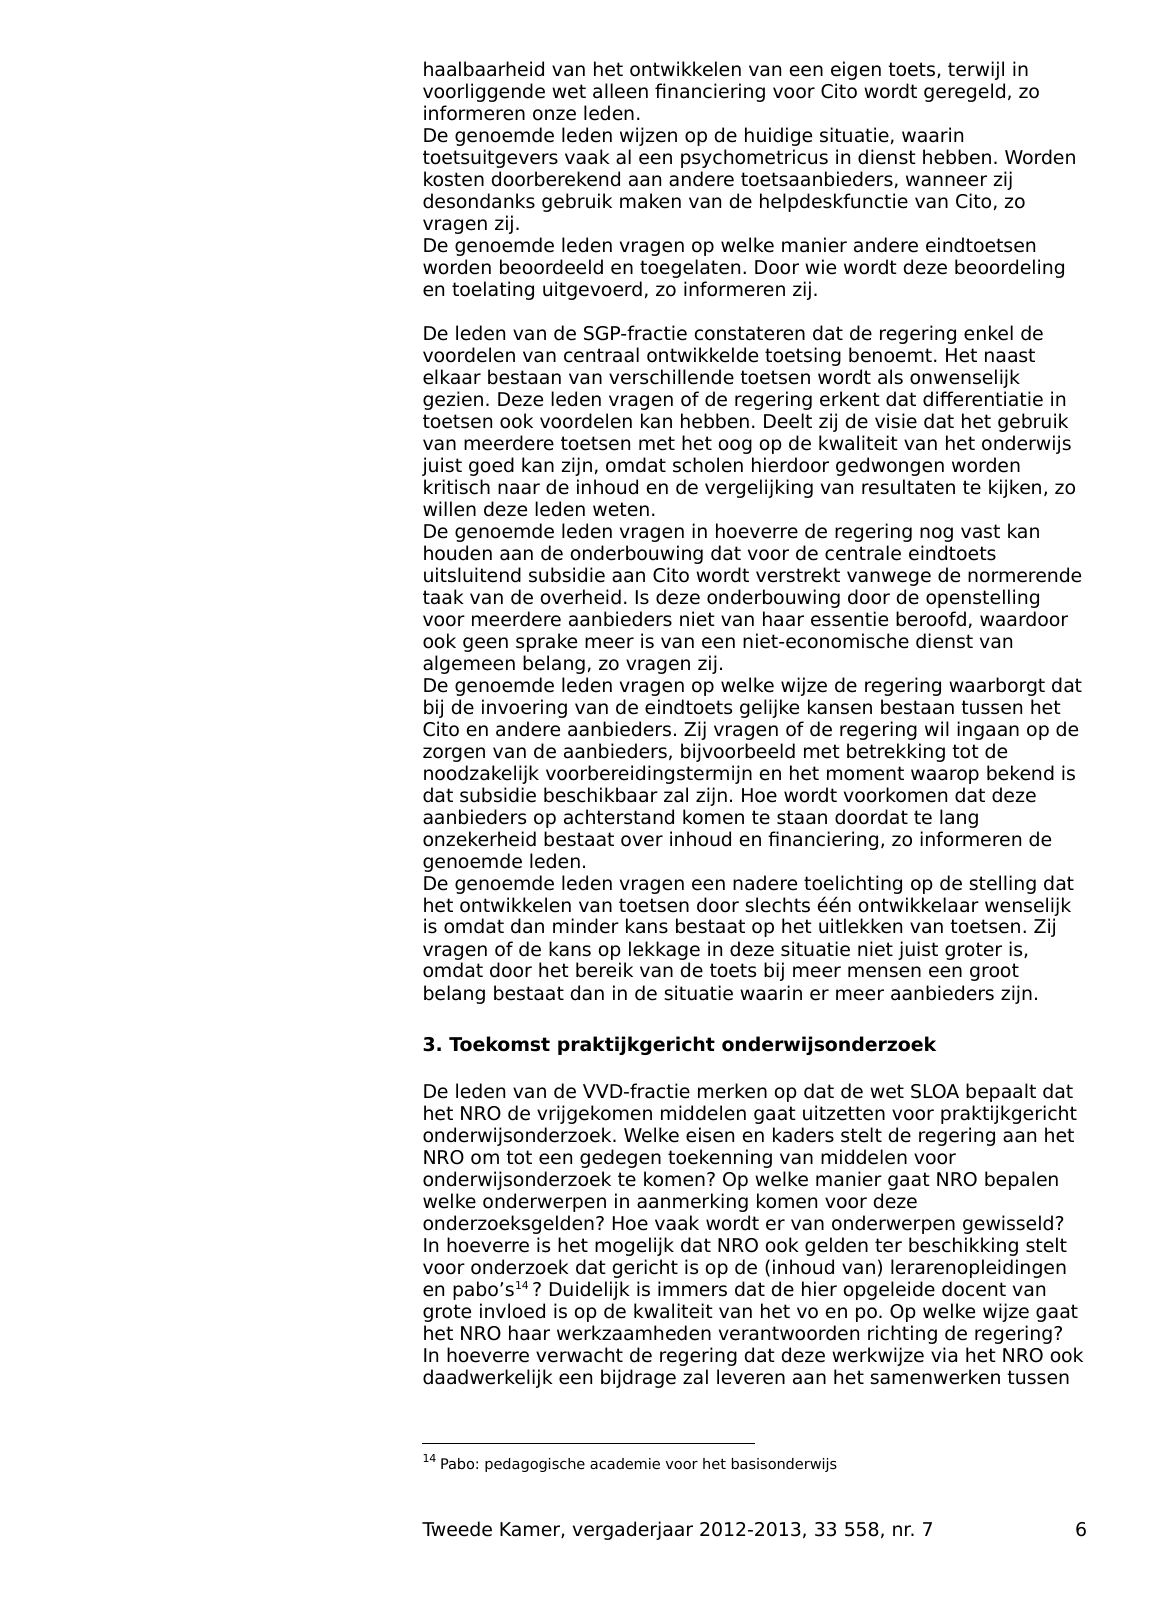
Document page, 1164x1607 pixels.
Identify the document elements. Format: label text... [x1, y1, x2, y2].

text De genoemde leden vragen op welke manier andere eindtoetsen worden beoordeeld en toegelaten. Door wie wordt deze beoordeling en toelating uitgevoerd, zo informeren zij. [422, 235, 1087, 301]
text De leden van de VVD-fractie merken op dat de wet SLOA bepaalt dat het NRO de vrijgekomen middelen gaat uitzetten voor praktijkgericht onderwijsonderzoek. Welke eisen en kaders stelt de regering aan het NRO om tot een gedegen toekenning van middelen voor onderwijsonderzoek te komen? Op welke manier gaat NRO bepalen welke onderwerpen in aanmerking komen voor deze onderzoeksgelden? Hoe vaak wordt er van onderwerpen gewisseld? In hoeverre is het mogelijk dat NRO ook gelden ter beschikking stelt voor onderzoek dat gericht is op de (inhoud van) lerarenopleidingen en pabo’s? Duidelijk is immers dat de hier opgeleide docent van grote invloed is op de kwaliteit van het vo en po. Op welke wijze gaat het NRO haar werkzaamheden verantwoorden richting de regering? In hoeverre verwacht de regering dat deze werkwijze via het NRO ook daadwerkelijk een bijdrage zal leveren aan het samenwerken tussen [422, 1081, 1087, 1389]
text De leden van de SGP-fractie constateren dat de regering enkel de voordelen van centraal ontwikkelde toetsing benoemt. Het naast elkaar bestaan van verschillende toetsen wordt als onwenselijk gezien. Deze leden vragen of de regering erkent dat differentiatie in toetsen ook voordelen kan hebben. Deelt zij de visie dat het gebruik van meerdere toetsen met het oog op de kwaliteit van het onderwijs juist goed kan zijn, omdat scholen hierdoor gedwongen worden kritisch naar de inhoud en de vergelijking van resultaten te kijken, zo willen deze leden weten. [422, 323, 1087, 521]
text haalbaarheid van het ontwikkelen van een eigen toets, terwijl in voorliggende wet alleen financiering voor Cito wordt geregeld, zo informeren onze leden. [422, 59, 1087, 125]
subtitle 3. Toekomst praktijkgericht onderwijsonderzoek [422, 1034, 1087, 1056]
text De genoemde leden vragen een nadere toelichting op de stelling dat het ontwikkelen van toetsen door slechts één ontwikkelaar wenselijk is omdat dan minder kans bestaat op het uitlekken van toetsen. Zij vragen of de kans op lekkage in deze situatie niet juist groter is, omdat door het bereik van de toets bij meer mensen een groot belang bestaat dan in de situatie waarin er meer aanbieders zijn. [422, 872, 1087, 1004]
text De genoemde leden vragen in hoeverre de regering nog vast kan houden aan de onderbouwing dat voor de centrale eindtoets uitsluitend subsidie aan Cito wordt verstrekt vanwege de normerende taak van de overheid. Is deze onderbouwing door de openstelling voor meerdere aanbieders niet van haar essentie beroofd, waardoor ook geen sprake meer is van een niet-economische dienst van algemeen belang, zo vragen zij. [422, 521, 1087, 675]
text Pabo: pedagogische academie voor het basisonderwijs [422, 1452, 1087, 1474]
text De genoemde leden wijzen op de huidige situatie, waarin toetsuitgevers vaak al een psychometricus in dienst hebben. Worden kosten doorberekend aan andere toetsaanbieders, wanneer zij desondanks gebruik maken van de helpdeskfunctie van Cito, zo vragen zij. [422, 125, 1087, 235]
text De genoemde leden vragen op welke wijze de regering waarborgt dat bij de invoering van de eindtoets gelijke kansen bestaan tussen het Cito en andere aanbieders. Zij vragen of de regering wil ingaan op de zorgen van de aanbieders, bijvoorbeeld met betrekking tot de noodzakelijk voorbereidingstermijn en het moment waarop bekend is dat subsidie beschikbaar zal zijn. Hoe wordt voorkomen dat deze aanbieders op achterstand komen te staan doordat te lang onzekerheid bestaat over inhoud en financiering, zo informeren de genoemde leden. [422, 675, 1087, 872]
